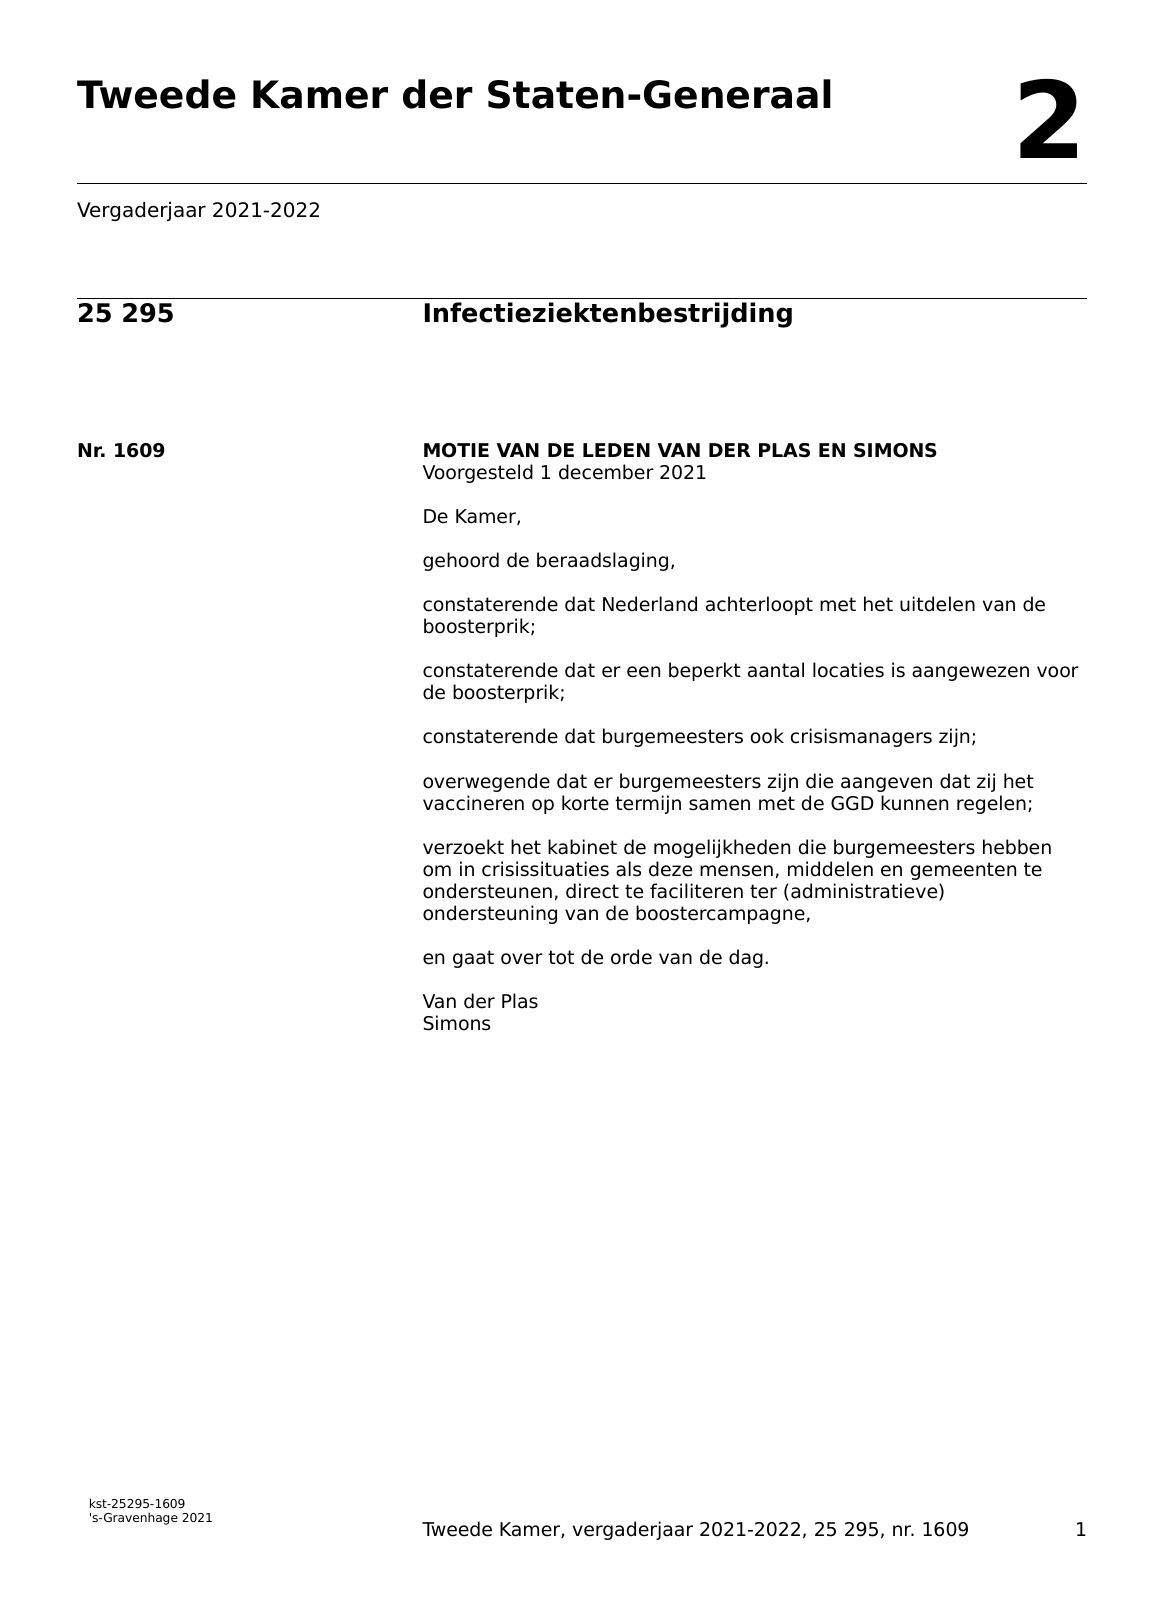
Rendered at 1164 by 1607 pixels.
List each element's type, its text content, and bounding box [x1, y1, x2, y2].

text Voorgesteld 1 december 2021 [422, 462, 1087, 484]
table_header Tweede Kamer der Staten-Generaal [77, 59, 886, 183]
text De Kamer, [422, 506, 1087, 528]
text kst-25295-1609 [88, 1497, 323, 1511]
table_header 2 [886, 59, 1087, 183]
text constaterende dat er een beperkt aantal locaties is aangewezen voor de boosterprik; [422, 660, 1087, 704]
text Van der Plas [422, 991, 1087, 1013]
text verzoekt het kabinet de mogelijkheden die burgemeesters hebben om in crisissituaties als deze mensen, middelen en gemeenten te ondersteunen, direct te faciliteren ter (administratieve) ondersteuning van de boostercampagne, [422, 837, 1087, 925]
text overwegende dat er burgemeesters zijn die aangeven dat zij het vaccineren op korte termijn samen met de GGD kunnen regelen; [422, 771, 1087, 814]
subtitle Nr. 1609 MOTIE VAN DE LEDEN VAN DER PLAS EN SIMONS [77, 440, 1087, 462]
subtitle 25 295 Infectieziektenbestrijding [77, 299, 1087, 329]
text gehoord de beraadslaging, [422, 550, 1087, 572]
text 's-Gravenhage 2021 [88, 1511, 323, 1525]
text Simons [422, 1013, 1087, 1035]
text constaterende dat Nederland achterloopt met het uitdelen van de boosterprik; [422, 594, 1087, 638]
text en gaat over tot de orde van de dag. [422, 947, 1087, 969]
table_cell Vergaderjaar 2021-2022 [77, 184, 1087, 298]
text constaterende dat burgemeesters ook crisismanagers zijn; [422, 726, 1087, 748]
